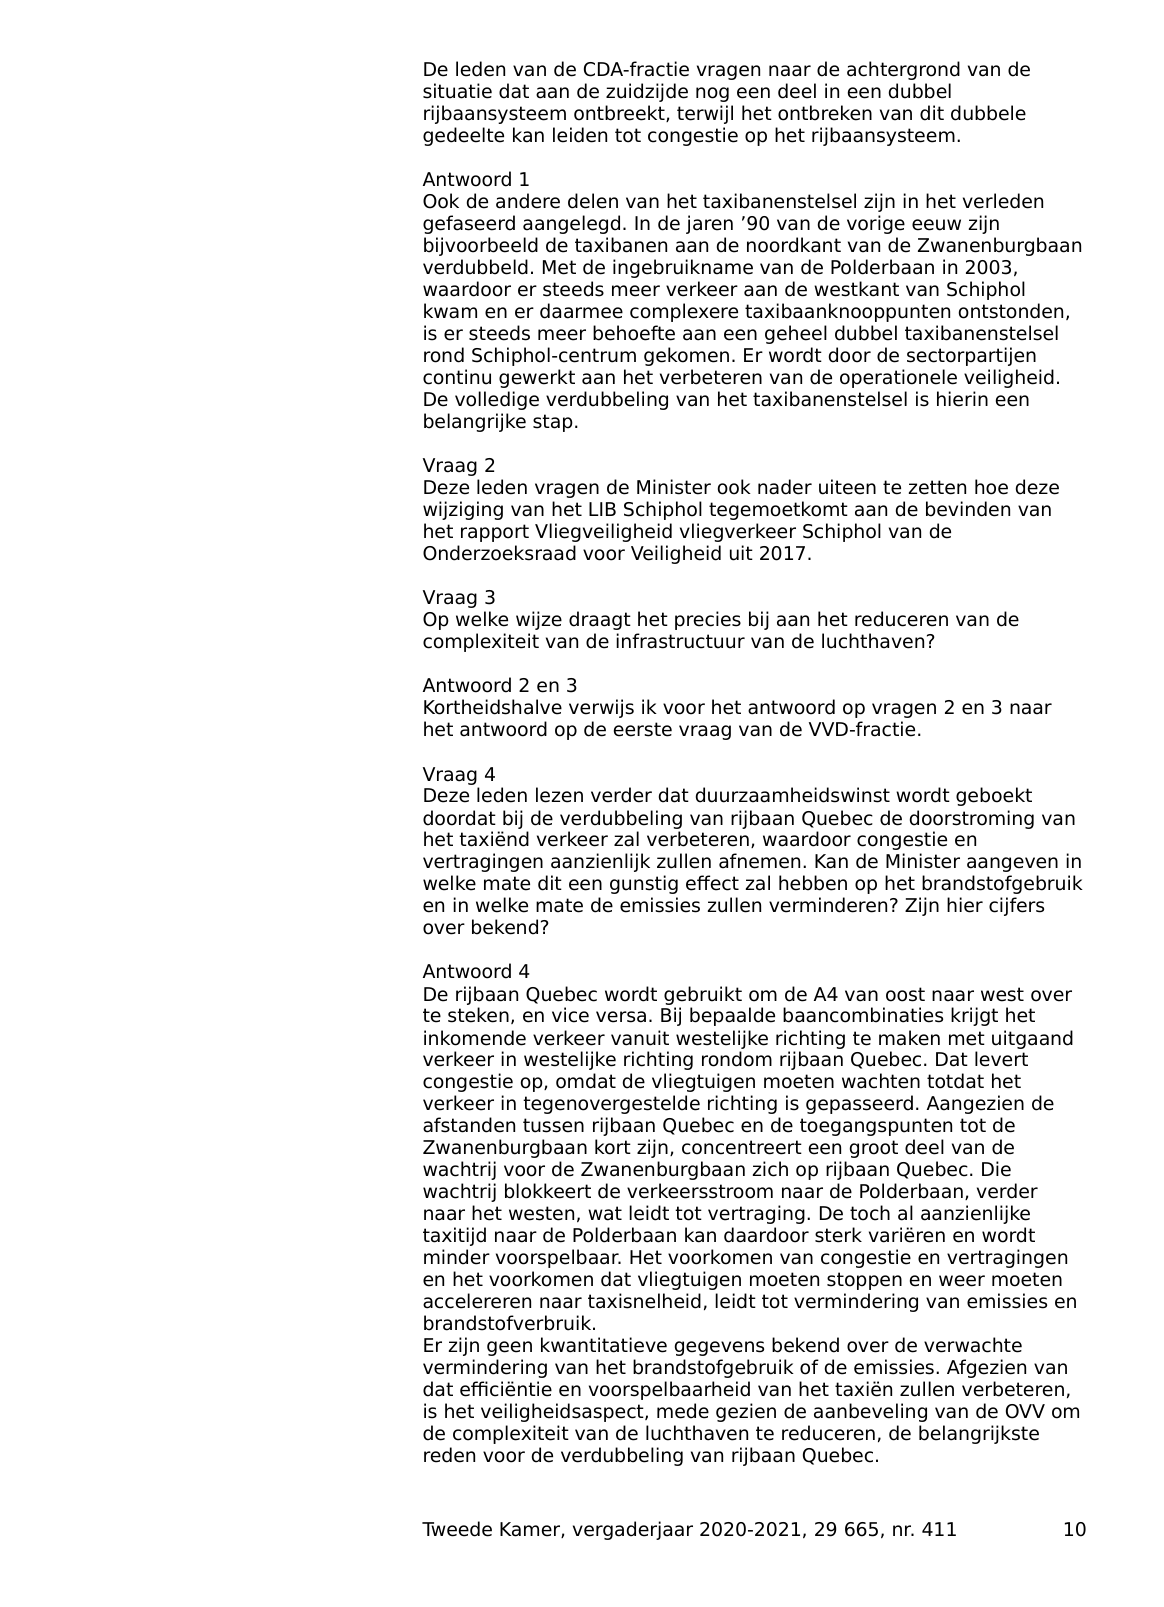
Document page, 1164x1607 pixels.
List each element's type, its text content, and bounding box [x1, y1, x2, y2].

text Antwoord 1 [422, 169, 1087, 191]
text Ook de andere delen van het taxibanenstelsel zijn in het verleden gefaseerd aangelegd. In de jaren ’90 van de vorige eeuw zijn bijvoorbeeld de taxibanen aan de noordkant van de Zwanenburgbaan verdubbeld. Met de ingebruikname van de Polderbaan in 2003, waardoor er steeds meer verkeer aan de westkant van Schiphol kwam en er daarmee complexere taxibaanknooppunten ontstonden, is er steeds meer behoefte aan een geheel dubbel taxibanenstelsel rond Schiphol-centrum gekomen. Er wordt door de sectorpartijen continu gewerkt aan het verbeteren van de operationele veiligheid. De volledige verdubbeling van het taxibanenstelsel is hierin een belangrijke stap. [422, 191, 1087, 433]
text De rijbaan Quebec wordt gebruikt om de A4 van oost naar west over te steken, en vice versa. Bij bepaalde baancombinaties krijgt het inkomende verkeer vanuit westelijke richting te maken met uitgaand verkeer in westelijke richting rondom rijbaan Quebec. Dat levert congestie op, omdat de vliegtuigen moeten wachten totdat het verkeer in tegenovergestelde richting is gepasseerd. Aangezien de afstanden tussen rijbaan Quebec en de toegangspunten tot de Zwanenburgbaan kort zijn, concentreert een groot deel van de wachtrij voor de Zwanenburgbaan zich op rijbaan Quebec. Die wachtrij blokkeert de verkeersstroom naar de Polderbaan, verder naar het westen, wat leidt tot vertraging. De toch al aanzienlijke taxitijd naar de Polderbaan kan daardoor sterk variëren en wordt minder voorspelbaar. Het voorkomen van congestie en vertragingen en het voorkomen dat vliegtuigen moeten stoppen en weer moeten accelereren naar taxisnelheid, leidt tot vermindering van emissies en brandstofverbruik. [422, 983, 1087, 1335]
text Antwoord 4 [422, 961, 1087, 983]
text Antwoord 2 en 3 [422, 675, 1087, 697]
text Kortheidshalve verwijs ik voor het antwoord op vragen 2 en 3 naar het antwoord op de eerste vraag van de VVD-fractie. [422, 697, 1087, 741]
text Deze leden lezen verder dat duurzaamheidswinst wordt geboekt doordat bij de verdubbeling van rijbaan Quebec de doorstroming van het taxiënd verkeer zal verbeteren, waardoor congestie en vertragingen aanzienlijk zullen afnemen. Kan de Minister aangeven in welke mate dit een gunstig effect zal hebben op het brandstofgebruik en in welke mate de emissies zullen verminderen? Zijn hier cijfers over bekend? [422, 785, 1087, 939]
text De leden van de CDA-fractie vragen naar de achtergrond van de situatie dat aan de zuidzijde nog een deel in een dubbel rijbaansysteem ontbreekt, terwijl het ontbreken van dit dubbele gedeelte kan leiden tot congestie op het rijbaansysteem. [422, 59, 1087, 147]
text Op welke wijze draagt het precies bij aan het reduceren van de complexiteit van de infrastructuur van de luchthaven? [422, 609, 1087, 653]
text Er zijn geen kwantitatieve gegevens bekend over de verwachte vermindering van het brandstofgebruik of de emissies. Afgezien van dat efficiëntie en voorspelbaarheid van het taxiën zullen verbeteren, is het veiligheidsaspect, mede gezien de aanbeveling van de OVV om de complexiteit van de luchthaven te reduceren, de belangrijkste reden voor de verdubbeling van rijbaan Quebec. [422, 1335, 1087, 1467]
text Vraag 3 [422, 587, 1087, 609]
text Vraag 4 [422, 763, 1087, 785]
text Vraag 2 [422, 455, 1087, 477]
text Deze leden vragen de Minister ook nader uiteen te zetten hoe deze wijziging van het LIB Schiphol tegemoetkomt aan de bevinden van het rapport Vliegveiligheid vliegverkeer Schiphol van de Onderzoeksraad voor Veiligheid uit 2017. [422, 477, 1087, 565]
